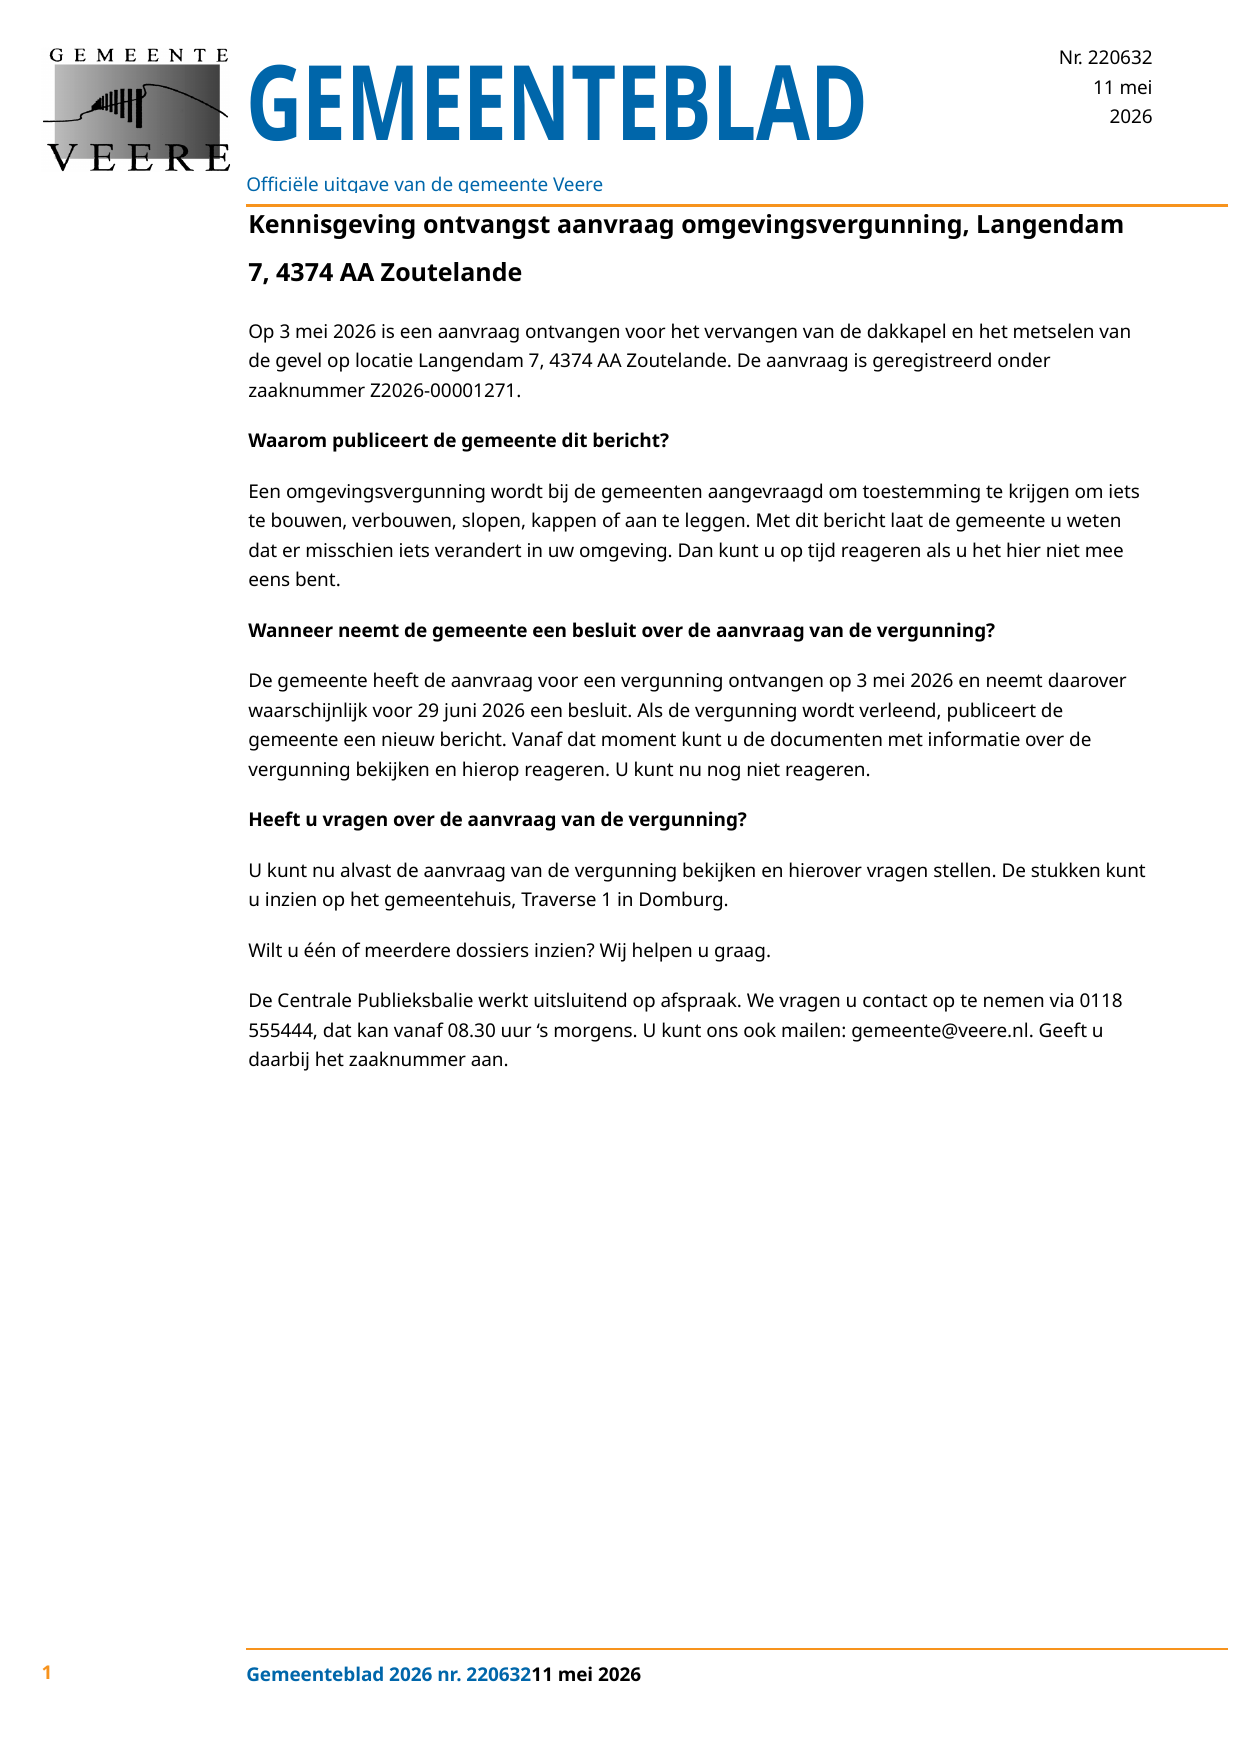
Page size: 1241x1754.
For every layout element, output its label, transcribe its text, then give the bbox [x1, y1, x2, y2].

text Kennisgeving ontvangst aanvraag omgevingsvergunning, Langendam 7, 4374 AA Zoutelande [248, 207, 1152, 288]
text De gemeente heeft de aanvraag voor een vergunning ontvangen op 3 mei 2026 en neemt daarover waarschijnlijk voor 29 juni 2026 een besluit. Als de vergunning wordt verleend, publiceert de gemeente een nieuw bericht. Vanaf dat moment kunt u de documenten met informatie over de vergunning bekijken en hierop reageren. U kunt nu nog niet reageren. [248, 667, 1152, 782]
text U kunt nu alvast de aanvraag van de vergunning bekijken en hierover vragen stellen. De stukken kunt u inzien op het gemeentehuis, Traverse 1 in Domburg. [248, 857, 1152, 912]
picture [41, 47, 231, 172]
text De Centrale Publieksbalie werkt uitsluitend op afspraak. We vragen u contact op te nemen via 0118 555444, dat kan vanaf 08.30 uur ‘s morgens. U kunt ons ook mailen: gemeente@veere.nl. Geeft u daarbij het zaaknummer aan. [248, 987, 1152, 1072]
text Een omgevingsvergunning wordt bij de gemeenten aangevraagd om toestemming te krijgen om iets te bouwen, verbouwen, slopen, kappen of aan te leggen. Met dit bericht laat de gemeente u weten dat er misschien iets verandert in uw omgeving. Dan kunt u op tijd reageren als u het hier niet mee eens bent. [248, 478, 1152, 592]
text Wanneer neemt de gemeente een besluit over de aanvraag van de vergunning? [248, 617, 1152, 643]
text Waarom publiceert de gemeente dit bericht? [248, 427, 1152, 453]
text Heeft u vragen over de aanvraag van de vergunning? [248, 807, 1152, 832]
text Wilt u één of meerdere dossiers inzien? Wij helpen u graag. [248, 937, 1152, 963]
text Op 3 mei 2026 is een aanvraag ontvangen voor het vervangen van de dakkapel en het metselen van de gevel op locatie Langendam 7, 4374 AA Zoutelande. De aanvraag is geregistreerd onder zaaknummer Z2026-00001271. [248, 318, 1152, 403]
